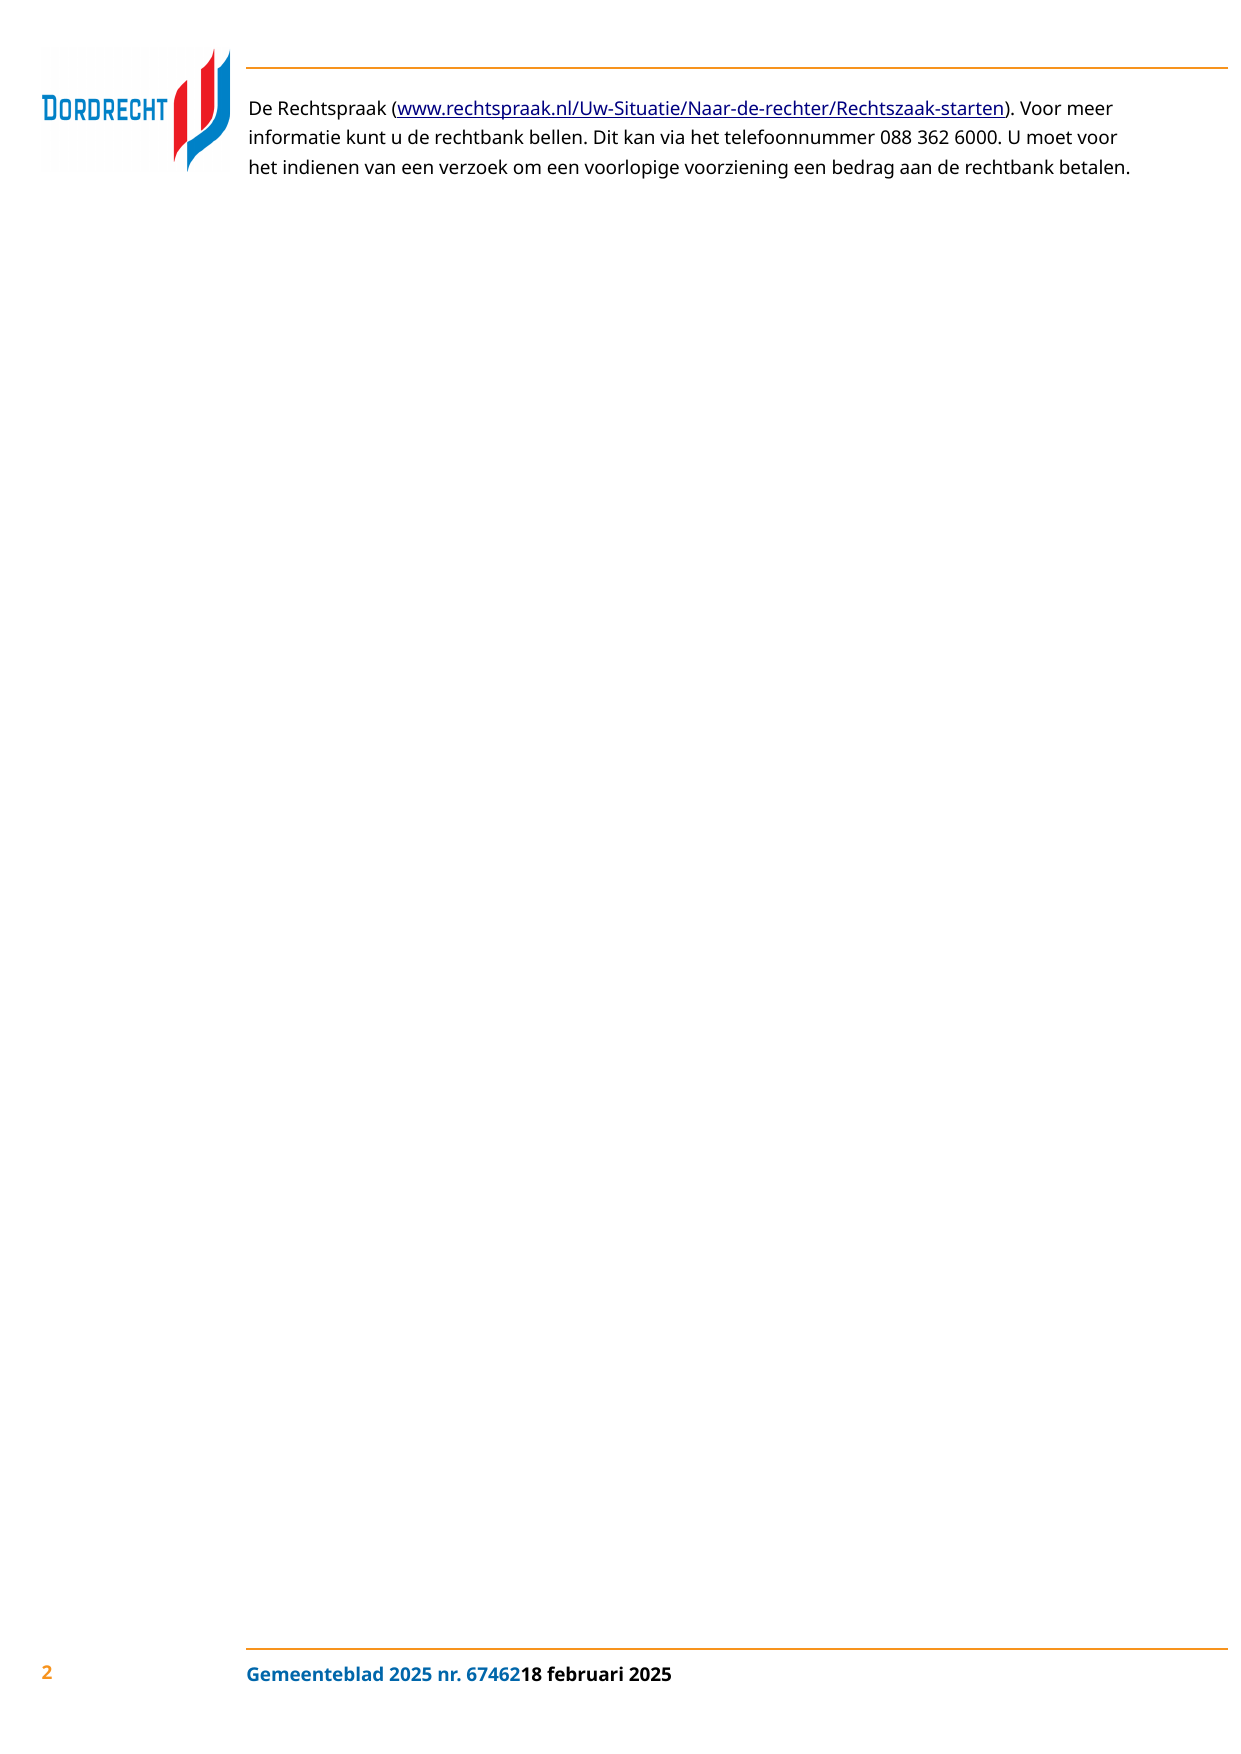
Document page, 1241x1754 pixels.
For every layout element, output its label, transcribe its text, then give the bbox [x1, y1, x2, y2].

text De Rechtspraak (www.rechtspraak.nl/Uw-Situatie/Naar-de-rechter/Rechtszaak-starten). Voor meer informatie kunt u de rechtbank bellen. Dit kan via het telefoonnummer 088 362 6000. U moet voor het indienen van een verzoek om een voorlopige voorziening een bedrag aan de rechtbank betalen. [248, 95, 1152, 180]
picture [41, 47, 231, 172]
